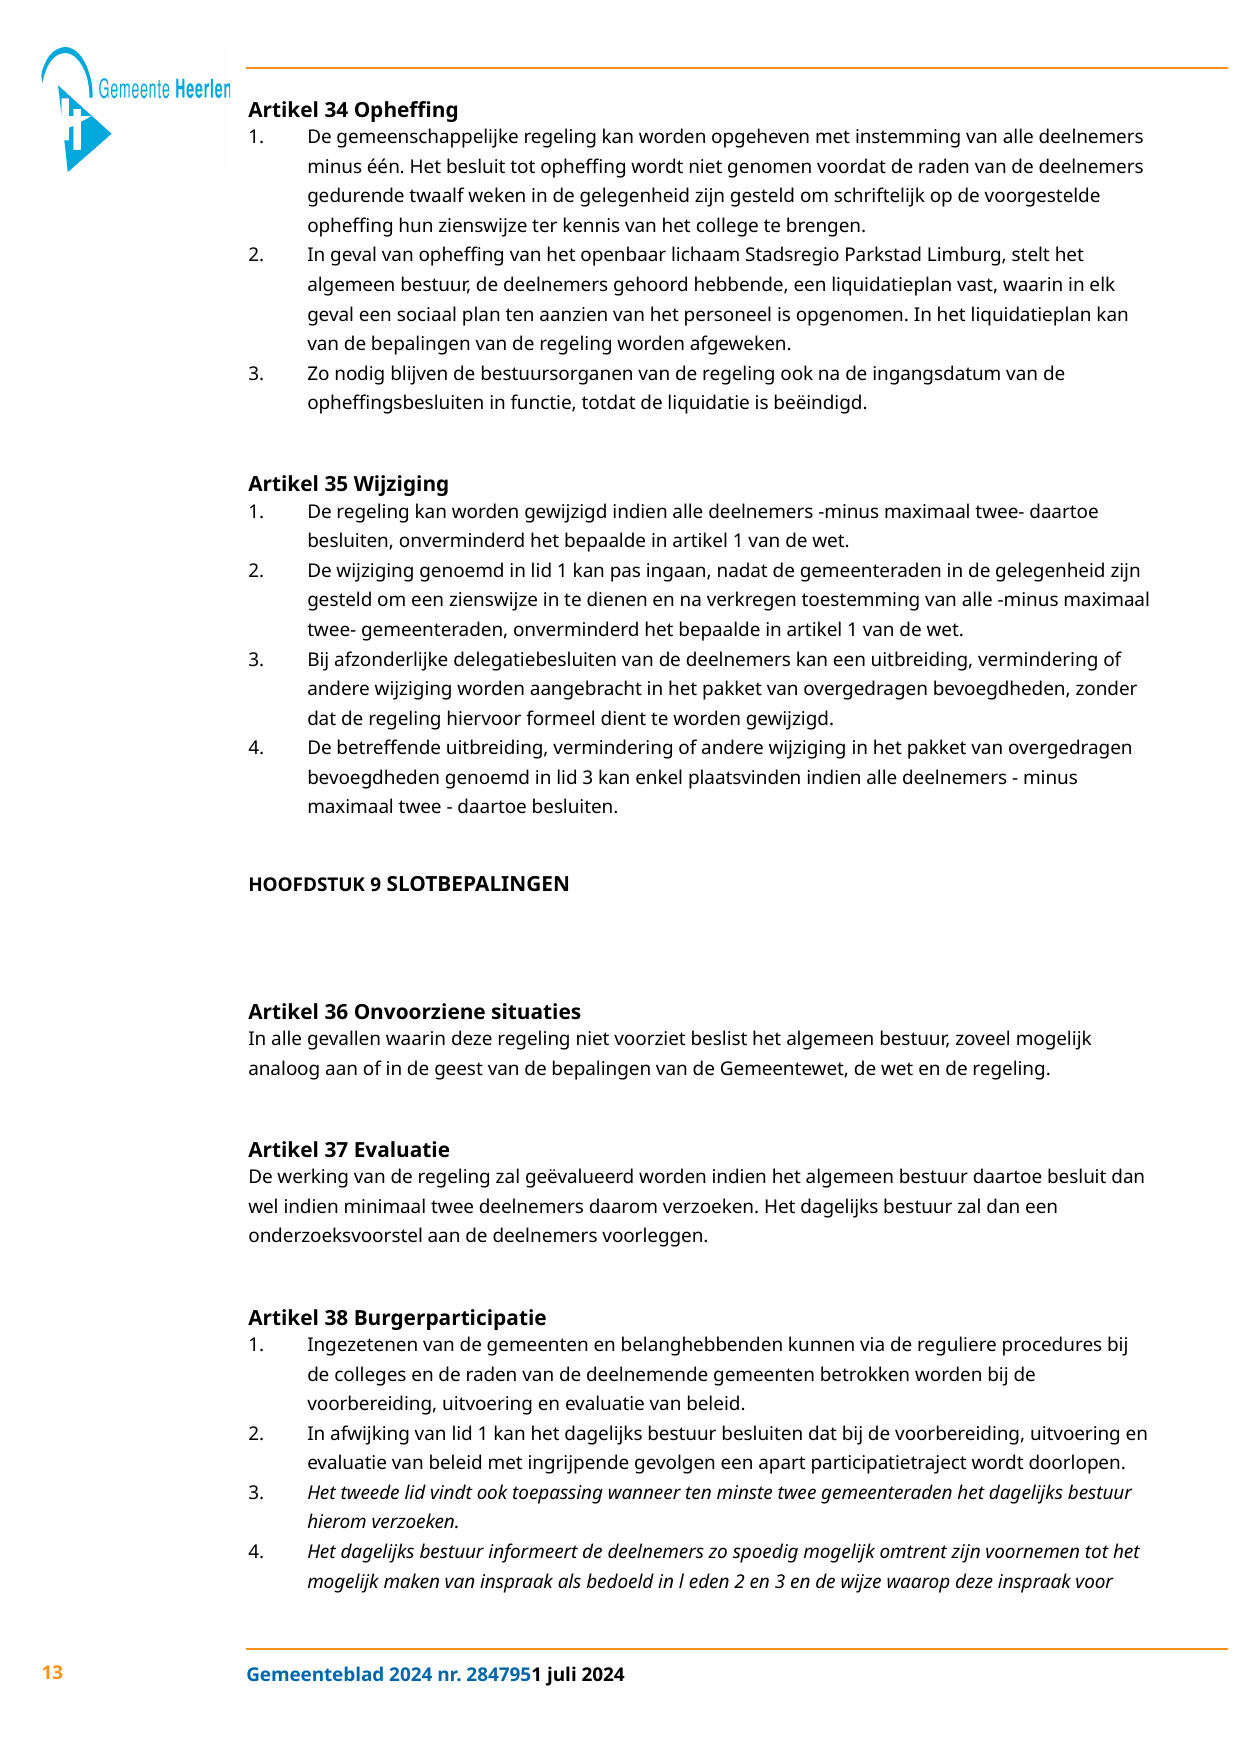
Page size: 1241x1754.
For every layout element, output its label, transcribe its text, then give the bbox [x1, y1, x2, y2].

list In afwijking van lid 1 kan het dagelijks bestuur besluiten dat bij de voorbereiding, uitvoering en evaluatie van beleid met ingrijpende gevolgen een apart participatietraject wordt doorlopen. [248, 1420, 1152, 1475]
list Ingezetenen van de gemeenten en belanghebbenden kunnen via de reguliere procedures bij de colleges en de raden van de deelnemende gemeenten betrokken worden bij de voorbereiding, uitvoering en evaluatie van beleid. [248, 1331, 1152, 1416]
list In geval van opheffing van het openbaar lichaam Stadsregio Parkstad Limburg, stelt het algemeen bestuur‚ de deelnemers gehoord hebbende, een liquidatieplan vast, waarin in elk geval een sociaal plan ten aanzien van het personeel is opgenomen. In het liquidatieplan kan van de bepalingen van de regeling worden afgeweken. [248, 242, 1152, 356]
text De werking van de regeling zal geëvalueerd worden indien het algemeen bestuur daartoe besluit dan wel indien minimaal twee deelnemers daarom verzoeken. Het dagelijks bestuur zal dan een onderzoeksvoorstel aan de deelnemers voorleggen. [248, 1163, 1152, 1248]
text Artikel 35 Wijziging [248, 469, 1152, 498]
picture [41, 47, 59, 70]
list Bij afzonderlijke delegatiebesluiten van de deelnemers kan een uitbreiding, vermindering of andere wijziging worden aangebracht in het pakket van overgedragen bevoegdheden, zonder dat de regeling hiervoor formeel dient te worden gewijzigd. [248, 646, 1152, 731]
text Artikel 38 Burgerparticipatie [248, 1303, 1152, 1331]
picture [41, 47, 231, 172]
text In alle gevallen waarin deze regeling niet voorziet beslist het algemeen bestuur, zoveel mogelijk analoog aan of in de geest van de bepalingen van de Gemeentewet, de wet en de regeling. [248, 1026, 1152, 1081]
list De regeling kan worden gewijzigd indien alle deelnemers -minus maximaal twee- daartoe besluiten, onverminderd het bepaalde in artikel 1 van de wet. [248, 498, 1152, 553]
list De betreffende uitbreiding, vermindering of andere wijziging in het pakket van overgedragen bevoegdheden genoemd in lid 3 kan enkel plaatsvinden indien alle deelnemers - minus maximaal twee - daartoe besluiten. [248, 734, 1152, 819]
text Artikel 34 Opheffing [248, 95, 1152, 123]
list Het dagelijks bestuur informeert de deelnemers zo spoedig mogelijk omtrent zijn voornemen tot het mogelijk maken van inspraak als bedoeld in l eden 2 en 3 en de wijze waarop deze inspraak voor [248, 1538, 1152, 1593]
list De gemeenschappelijke regeling kan worden opgeheven met instemming van alle deelnemers minus één. Het besluit tot opheffing wordt niet genomen voordat de raden van de deelnemers gedurende twaalf weken in de gelegenheid zijn gesteld om schriftelijk op de voorgestelde opheffing hun zienswijze ter kennis van het college te brengen. [248, 123, 1152, 238]
text Artikel 37 Evaluatie [248, 1135, 1152, 1163]
list Zo nodig blijven de bestuursorganen van de regeling ook na de ingangsdatum van de opheffingsbesluiten in functie, totdat de liquidatie is beëindigd. [248, 360, 1152, 415]
text Artikel 36 Onvoorziene situaties [248, 997, 1152, 1026]
list De wijziging genoemd in lid 1 kan pas ingaan, nadat de gemeenteraden in de gelegenheid zijn gesteld om een zienswijze in te dienen en na verkregen toestemming van alle -minus maximaal twee- gemeenteraden, onverminderd het bepaalde in artikel 1 van de wet. [248, 557, 1152, 642]
text HOOFDSTUK 9 SLOTBEPALINGEN [248, 869, 1152, 897]
list Het tweede lid vindt ook toepassing wanneer ten minste twee gemeenteraden het dagelijks bestuur hierom verzoeken. [248, 1479, 1152, 1534]
